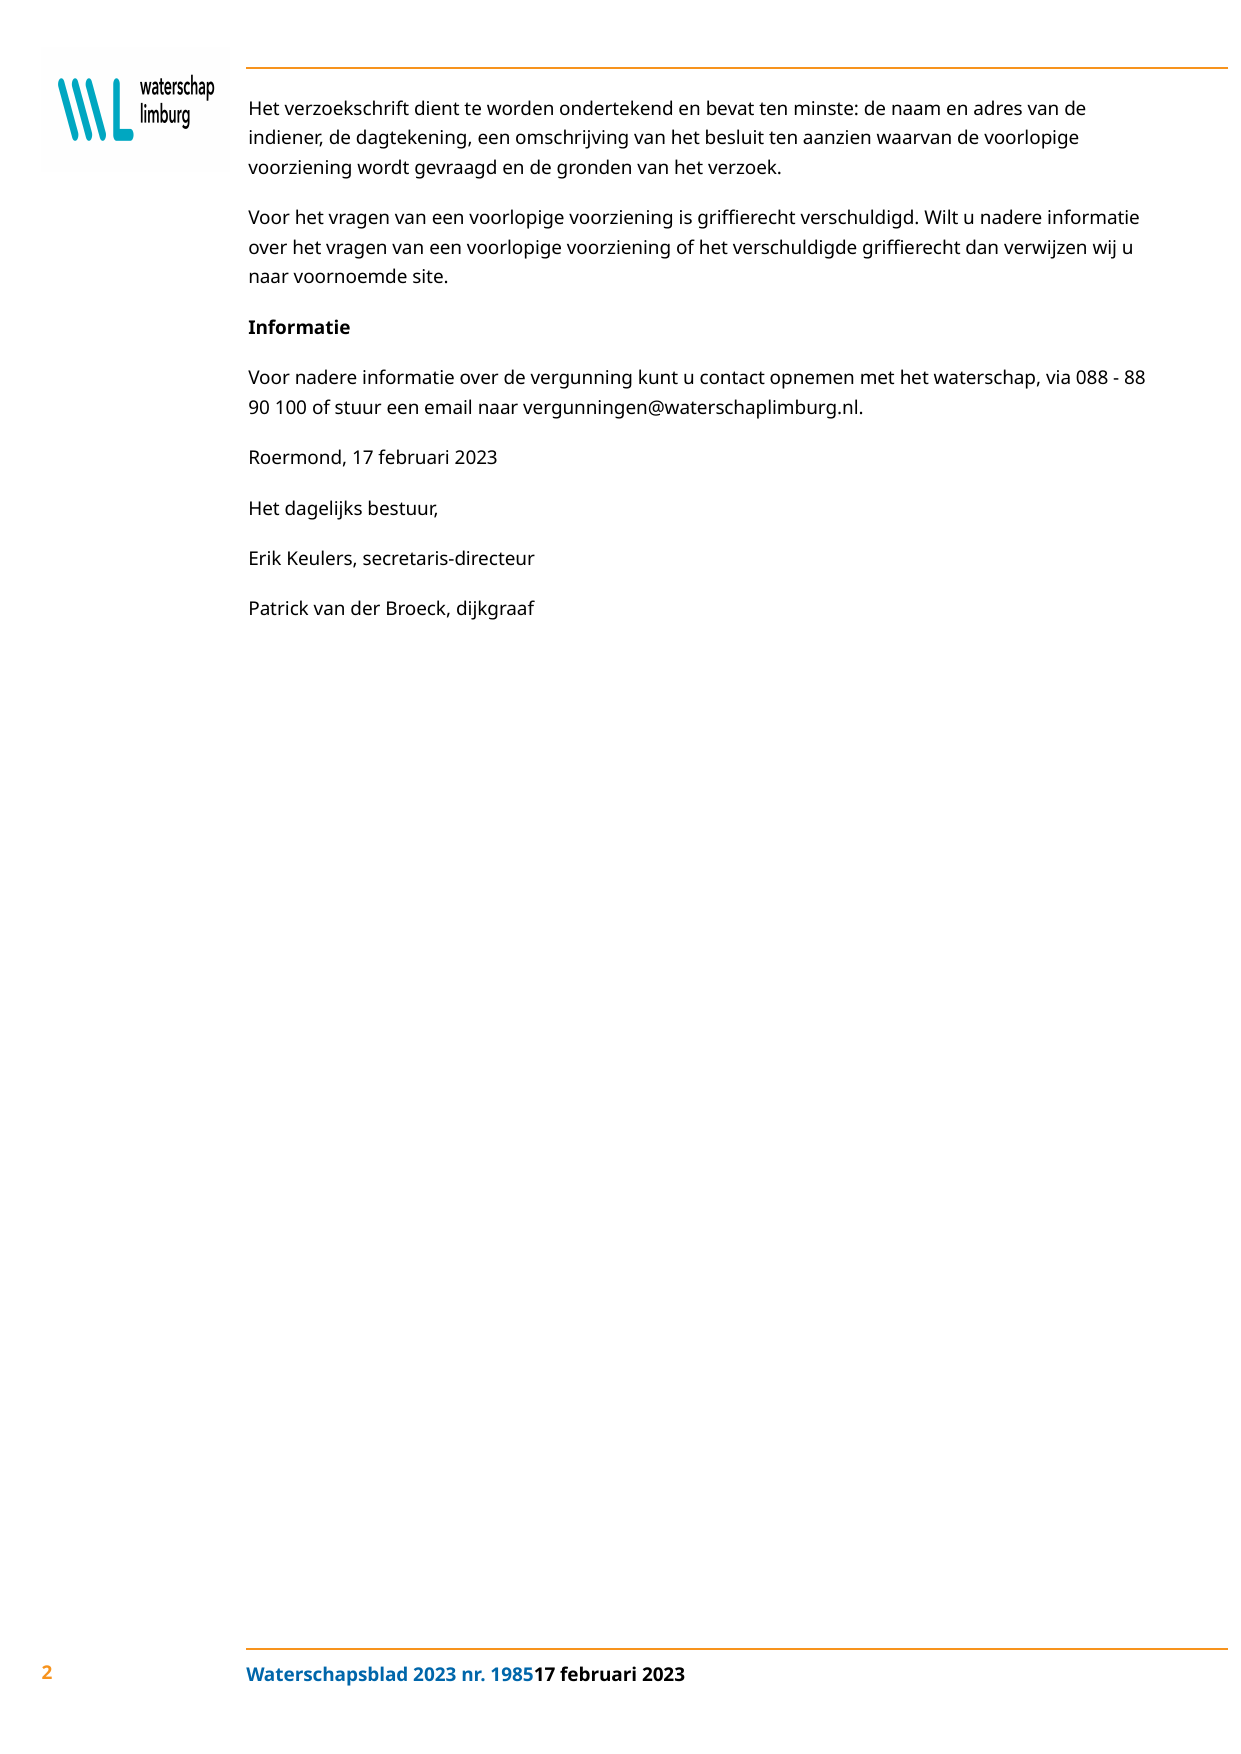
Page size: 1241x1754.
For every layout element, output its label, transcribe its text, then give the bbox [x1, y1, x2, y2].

text Informatie [248, 314, 1152, 340]
text Roermond, 17 februari 2023 [248, 444, 1152, 470]
text Het verzoekschrift dient te worden ondertekend en bevat ten minste: de naam en adres van de indiener, de dagtekening, een omschrijving van het besluit ten aanzien waarvan de voorlopige voorziening wordt gevraagd en de gronden van het verzoek. [248, 95, 1152, 180]
text Patrick van der Broeck, dijkgraaf [248, 596, 1152, 621]
text Voor nadere informatie over de vergunning kunt u contact opnemen met het waterschap, via 088 - 88 90 100 of stuur een email naar vergunningen@waterschaplimburg.nl. [248, 364, 1152, 420]
picture [41, 47, 231, 172]
text Voor het vragen van een voorlopige voorziening is griffierecht verschuldigd. Wilt u nadere informatie over het vragen van een voorlopige voorziening of het verschuldigde griffierecht dan verwijzen wij u naar voornoemde site. [248, 204, 1152, 289]
text Erik Keulers, secretaris-directeur [248, 545, 1152, 571]
text Het dagelijks bestuur, [248, 495, 1152, 521]
